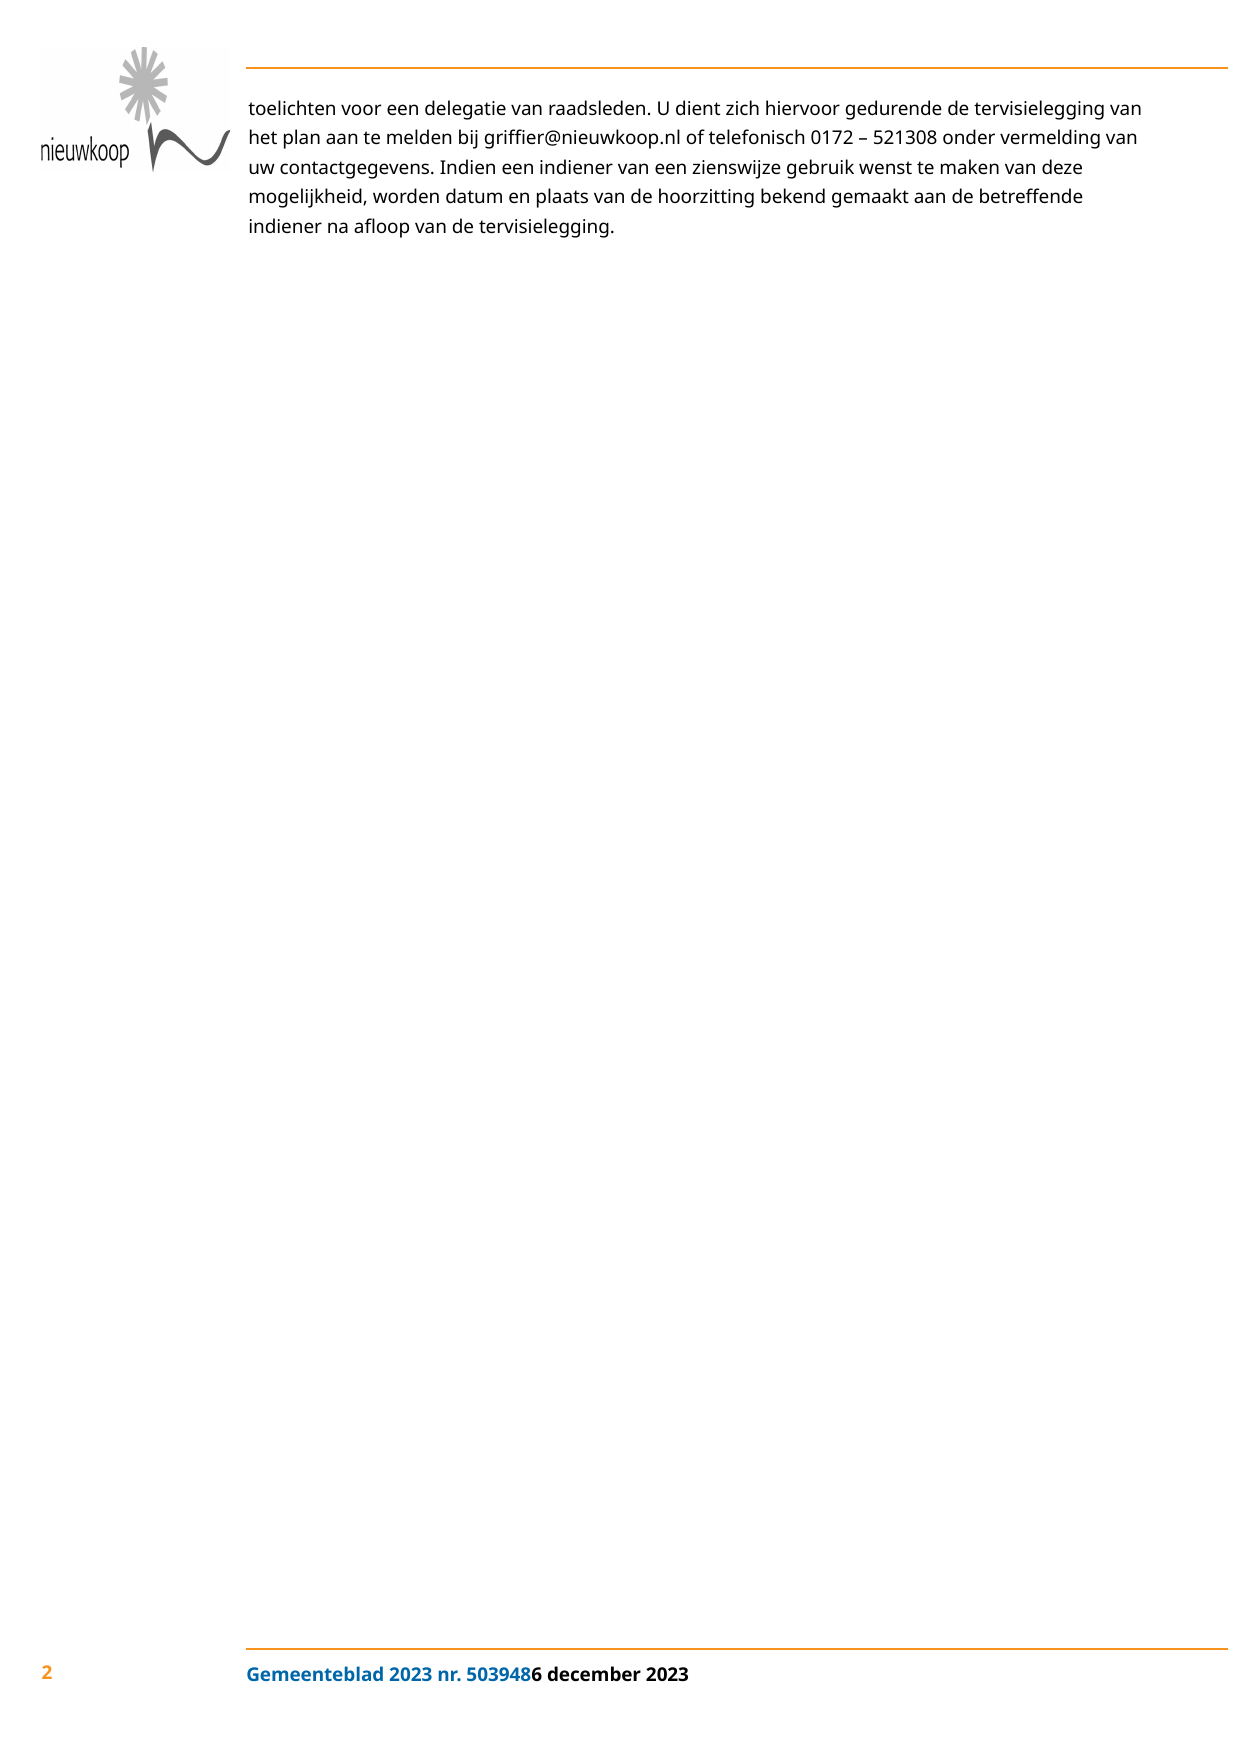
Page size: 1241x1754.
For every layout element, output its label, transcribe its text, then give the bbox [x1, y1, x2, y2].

picture [41, 47, 231, 172]
text toelichten voor een delegatie van raadsleden. U dient zich hiervoor gedurende de tervisielegging van het plan aan te melden bij griffier@nieuwkoop.nl of telefonisch 0172 – 521308 onder vermelding van uw contactgegevens. Indien een indiener van een zienswijze gebruik wenst te maken van deze mogelijkheid, worden datum en plaats van de hoorzitting bekend gemaakt aan de betreffende indiener na afloop van de tervisielegging. [248, 95, 1152, 239]
